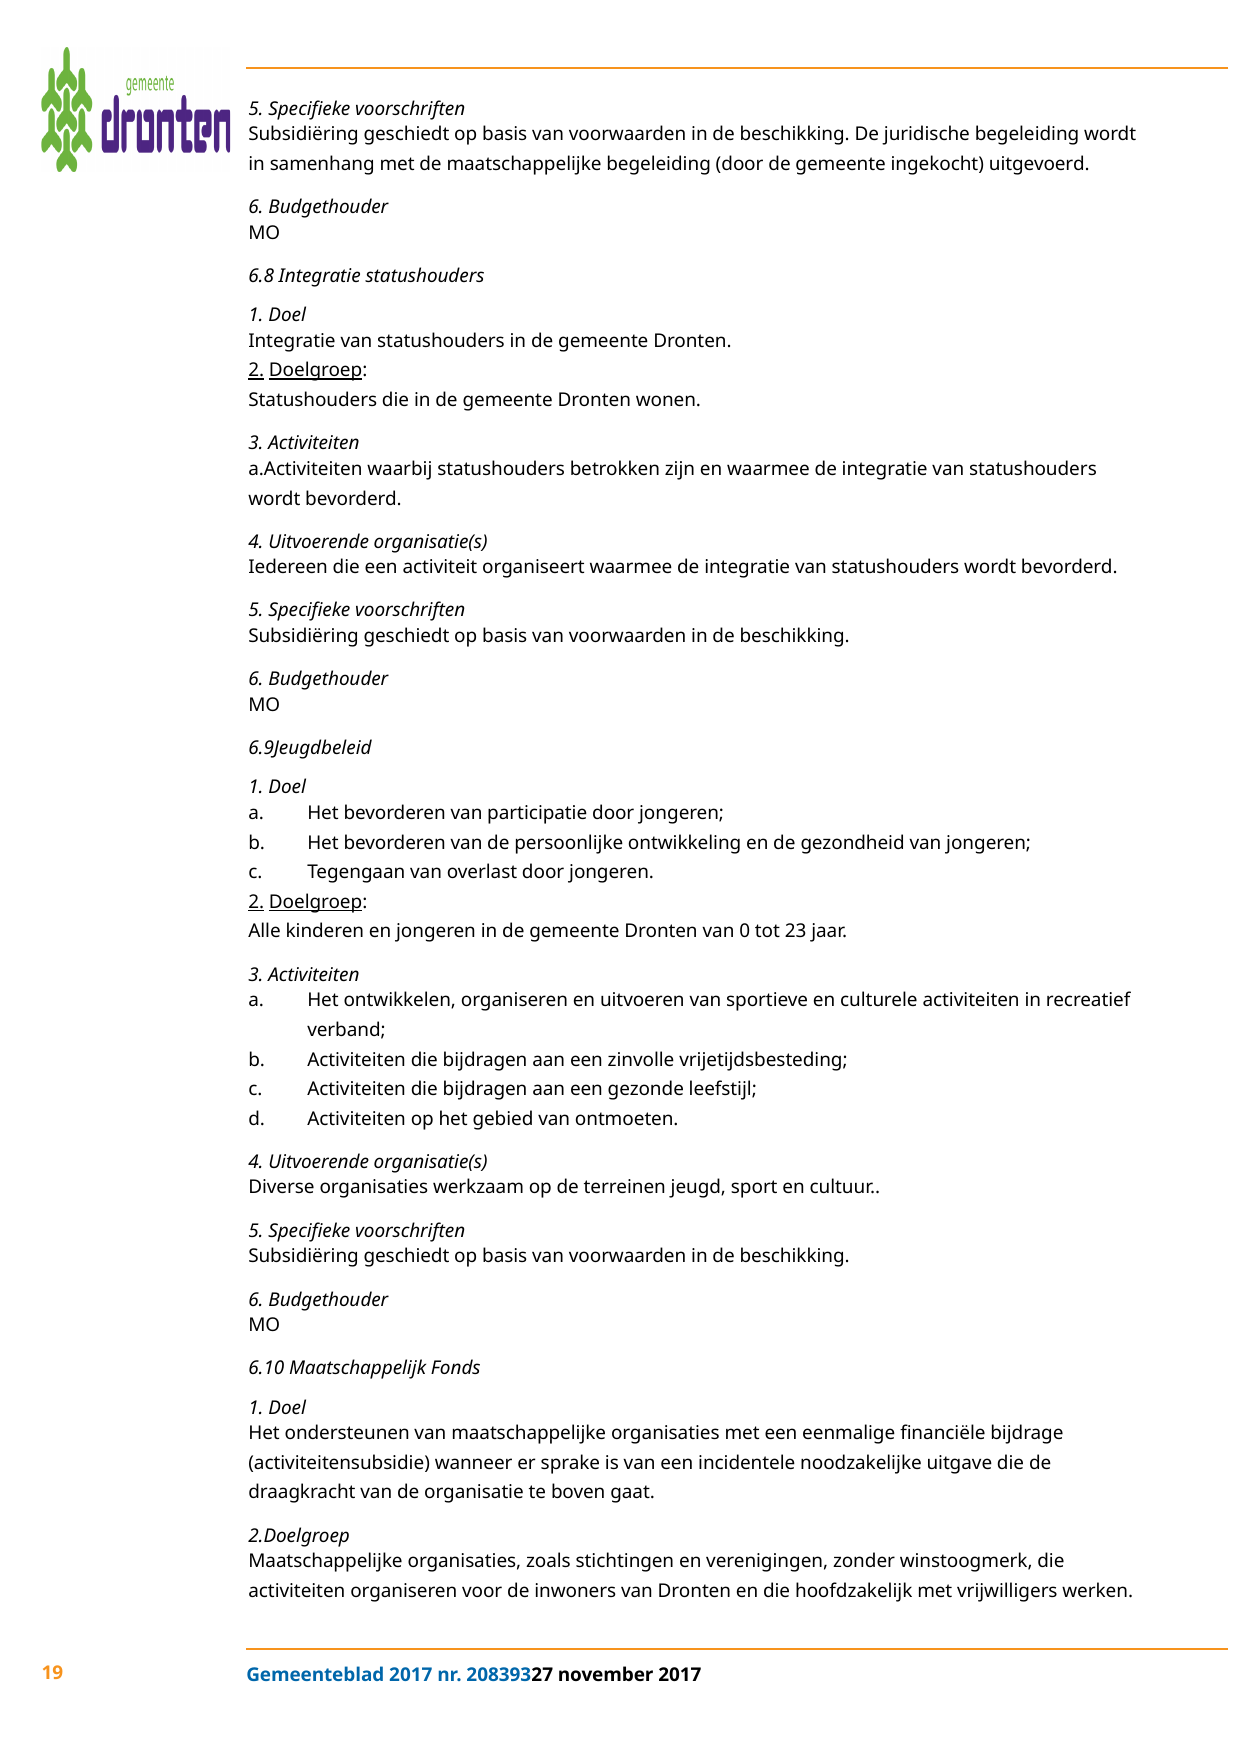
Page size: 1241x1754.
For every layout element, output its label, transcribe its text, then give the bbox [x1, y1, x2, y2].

text 6.8 Integratie statushouders [248, 262, 1152, 288]
text a.Activiteiten waarbij statushouders betrokken zijn en waarmee de integratie van statushouders wordt bevorderd. [248, 455, 1152, 510]
list Activiteiten op het gebied van ontmoeten. [248, 1105, 1152, 1131]
text 2. Doelgroep: [248, 357, 1152, 382]
text 6. Budgethouder [248, 193, 1152, 219]
text 2.Doelgroep [248, 1522, 1152, 1548]
text 4. Uitvoerende organisatie(s) [248, 1148, 1152, 1174]
text Alle kinderen en jongeren in de gemeente Dronten van 0 tot 23 jaar. [248, 918, 1152, 943]
text MO [248, 219, 1152, 245]
list Het ontwikkelen, organiseren en uitvoeren van sportieve en culturele activiteiten in recreatief verband; [248, 987, 1152, 1042]
list Tegengaan van overlast door jongeren. [248, 858, 1152, 884]
text MO [248, 1311, 1152, 1337]
text 3. Activiteiten [248, 961, 1152, 987]
text 6.9Jeugdbeleid [248, 734, 1152, 760]
text 6. Budgethouder [248, 1286, 1152, 1311]
text 1. Doel [248, 301, 1152, 327]
text Het ondersteunen van maatschappelijke organisaties met een eenmalige financiële bijdrage (activiteitensubsidie) wanneer er sprake is van een incidentele noodzakelijke uitgave die de draagkracht van de organisatie te boven gaat. [248, 1419, 1152, 1504]
list Het bevorderen van de persoonlijke ontwikkeling en de gezondheid van jongeren; [248, 829, 1152, 855]
text Subsidiëring geschiedt op basis van voorwaarden in de beschikking. [248, 622, 1152, 648]
text Diverse organisaties werkzaam op de terreinen jeugd, sport en cultuur.. [248, 1174, 1152, 1199]
text Iedereen die een activiteit organiseert waarmee de integratie van statushouders wordt bevorderd. [248, 553, 1152, 579]
picture [41, 47, 231, 172]
text Subsidiëring geschiedt op basis van voorwaarden in de beschikking. [248, 1243, 1152, 1268]
list Het bevorderen van participatie door jongeren; [248, 799, 1152, 825]
text 6. Budgethouder [248, 666, 1152, 691]
text 6.10 Maatschappelijk Fonds [248, 1354, 1152, 1380]
text 5. Specifieke voorschriften [248, 1217, 1152, 1243]
text 1. Doel [248, 774, 1152, 799]
text 5. Specifieke voorschriften [248, 95, 1152, 121]
list Activiteiten die bijdragen aan een zinvolle vrijetijdsbesteding; [248, 1046, 1152, 1071]
text 1. Doel [248, 1394, 1152, 1419]
text Statushouders die in de gemeente Dronten wonen. [248, 386, 1152, 412]
text MO [248, 691, 1152, 717]
text 5. Specifieke voorschriften [248, 597, 1152, 622]
text Subsidiëring geschiedt op basis van voorwaarden in de beschikking. De juridische begeleiding wordt in samenhang met de maatschappelijke begeleiding (door de gemeente ingekocht) uitgevoerd. [248, 121, 1152, 176]
text Integratie van statushouders in de gemeente Dronten. [248, 327, 1152, 353]
text 3. Activiteiten [248, 429, 1152, 455]
text 2. Doelgroep: [248, 888, 1152, 914]
text 4. Uitvoerende organisatie(s) [248, 528, 1152, 553]
list Activiteiten die bijdragen aan een gezonde leefstijl; [248, 1075, 1152, 1101]
text Maatschappelijke organisaties, zoals stichtingen en verenigingen, zonder winstoogmerk, die activiteiten organiseren voor de inwoners van Dronten en die hoofdzakelijk met vrijwilligers werken. [248, 1548, 1152, 1603]
